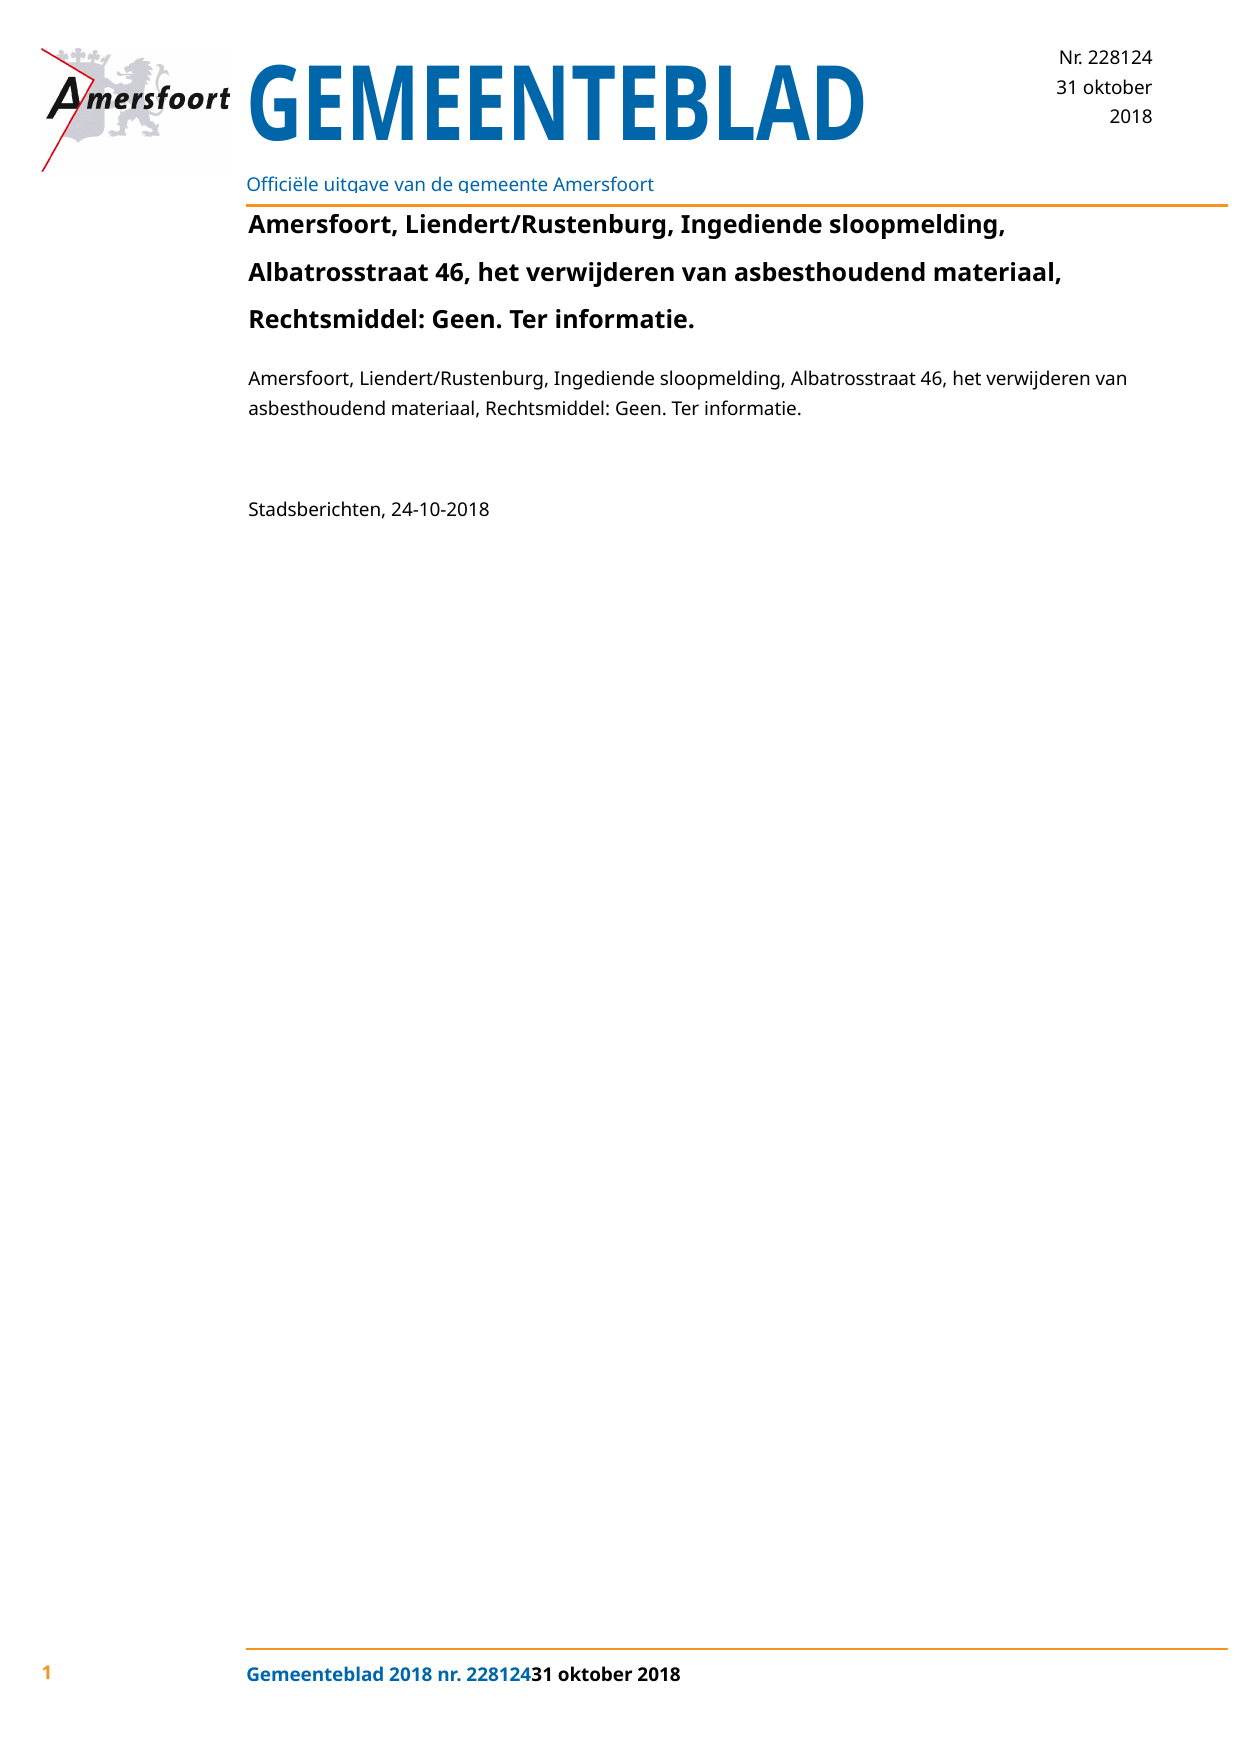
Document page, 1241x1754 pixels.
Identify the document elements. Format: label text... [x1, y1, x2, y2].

picture [41, 47, 231, 172]
text Stadsberichten, 24-10-2018 [248, 496, 1152, 522]
text Amersfoort, Liendert/Rustenburg, Ingediende sloopmelding, Albatrosstraat 46, het verwijderen van asbesthoudend materiaal, Rechtsmiddel: Geen. Ter informatie. [248, 366, 1152, 421]
text Amersfoort, Liendert/Rustenburg, Ingediende sloopmelding, Albatrosstraat 46, het verwijderen van asbesthoudend materiaal, Rechtsmiddel: Geen. Ter informatie. [248, 207, 1152, 336]
